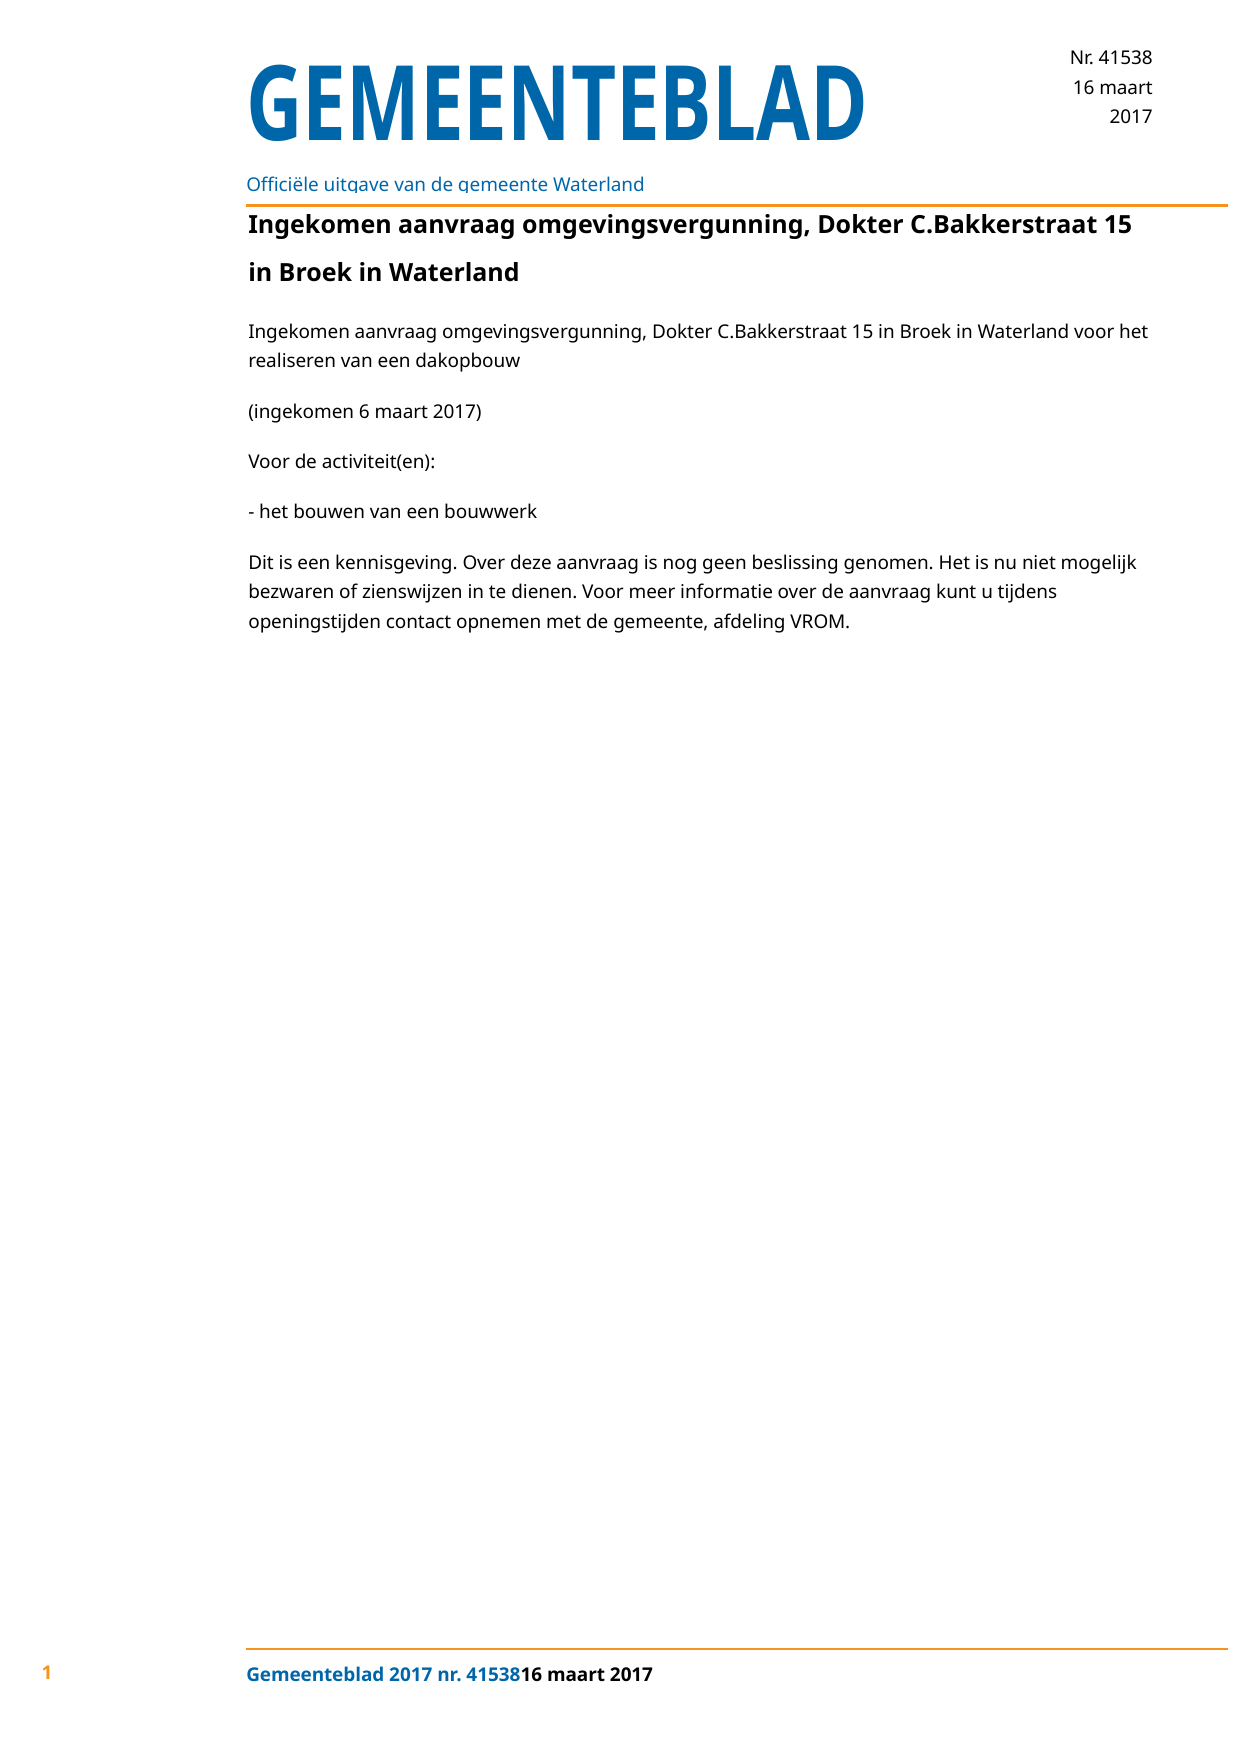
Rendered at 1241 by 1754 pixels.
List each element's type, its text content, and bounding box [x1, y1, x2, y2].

text (ingekomen 6 maart 2017) [248, 398, 1152, 424]
text Voor de activiteit(en): [248, 448, 1152, 474]
text - het bouwen van een bouwwerk [248, 499, 1152, 524]
text Ingekomen aanvraag omgevingsvergunning, Dokter C.Bakkerstraat 15 in Broek in Waterland voor het realiseren van een dakopbouw [248, 318, 1152, 373]
picture [41, 47, 231, 172]
text Ingekomen aanvraag omgevingsvergunning, Dokter C.Bakkerstraat 15 in Broek in Waterland [248, 207, 1152, 288]
text Dit is een kennisgeving. Over deze aanvraag is nog geen beslissing genomen. Het is nu niet mogelijk bezwaren of zienswijzen in te dienen. Voor meer informatie over de aanvraag kunt u tijdens openingstijden contact opnemen met de gemeente, afdeling VROM. [248, 549, 1152, 634]
